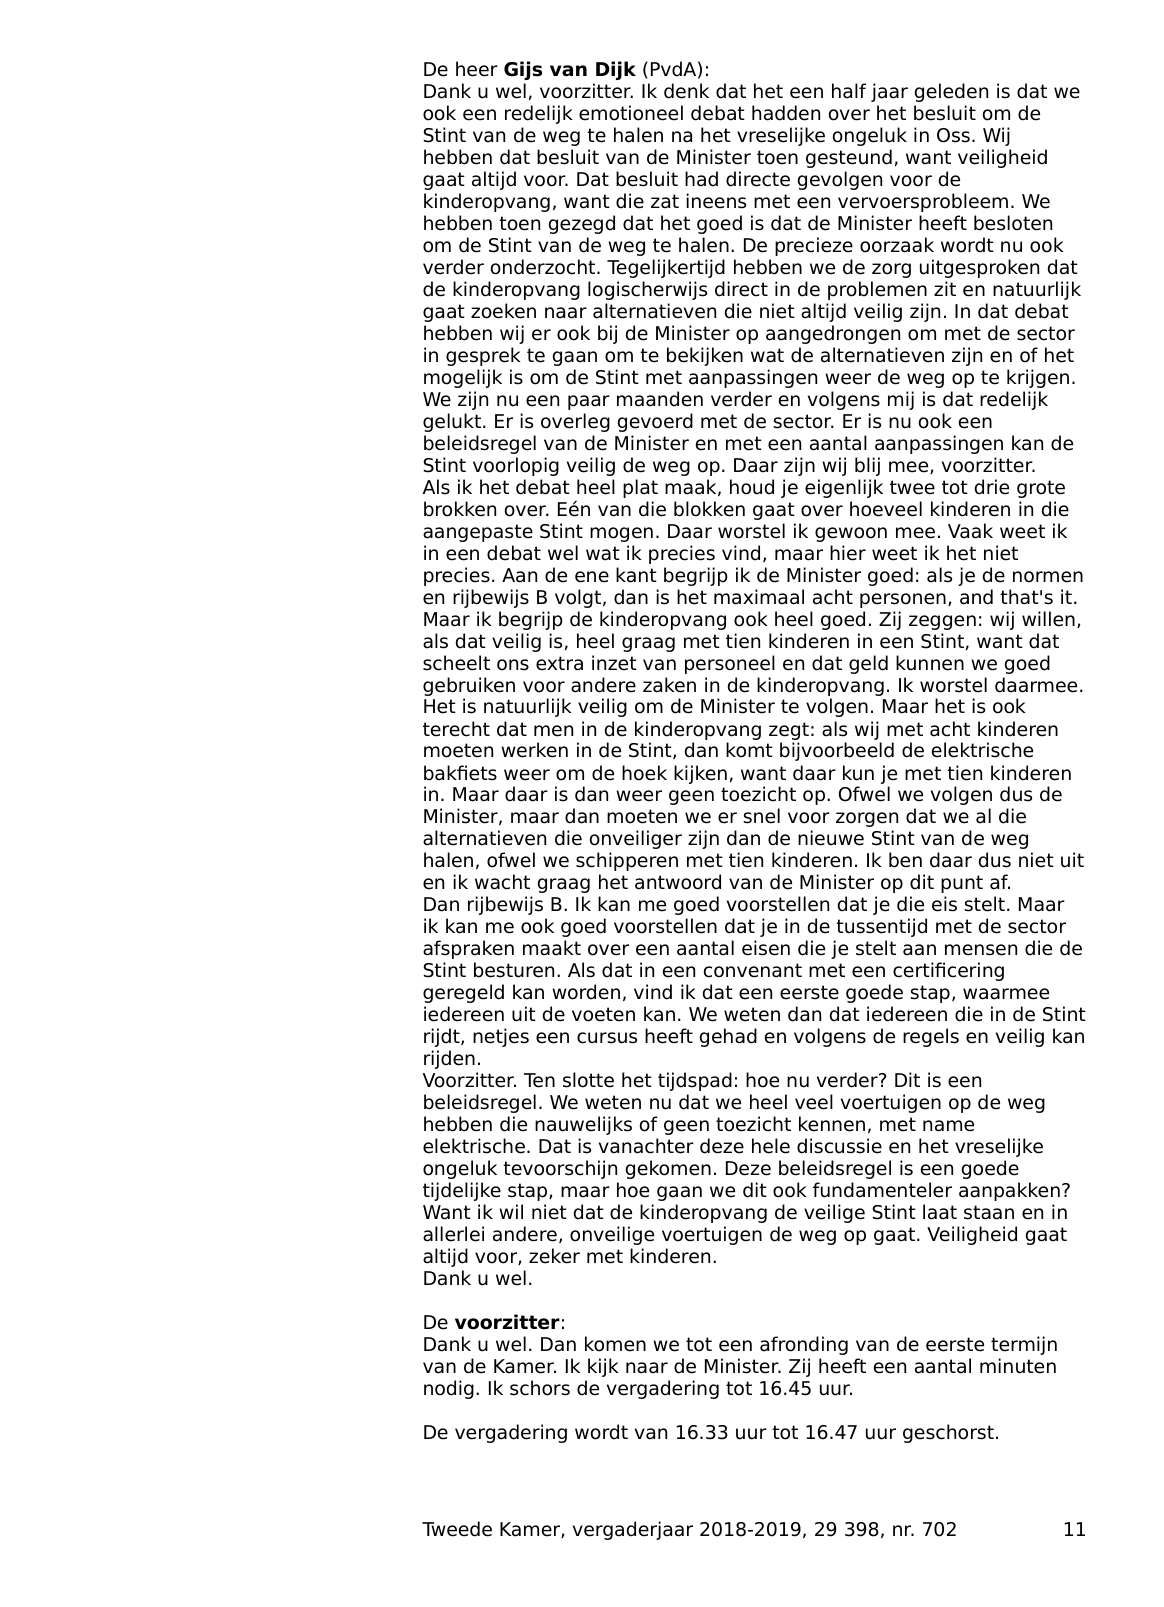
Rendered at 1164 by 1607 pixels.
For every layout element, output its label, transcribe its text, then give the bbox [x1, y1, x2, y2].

text Dank u wel. [422, 1268, 1087, 1290]
text Als ik het debat heel plat maak, houd je eigenlijk twee tot drie grote brokken over. Eén van die blokken gaat over hoeveel kinderen in die aangepaste Stint mogen. Daar worstel ik gewoon mee. Vaak weet ik in een debat wel wat ik precies vind, maar hier weet ik het niet precies. Aan de ene kant begrijp ik de Minister goed: als je de normen en rijbewijs B volgt, dan is het maximaal acht personen, and that's it. Maar ik begrijp de kinderopvang ook heel goed. Zij zeggen: wij willen, als dat veilig is, heel graag met tien kinderen in een Stint, want dat scheelt ons extra inzet van personeel en dat geld kunnen we goed gebruiken voor andere zaken in de kinderopvang. Ik worstel daarmee. Het is natuurlijk veilig om de Minister te volgen. Maar het is ook terecht dat men in de kinderopvang zegt: als wij met acht kinderen moeten werken in de Stint, dan komt bijvoorbeeld de elektrische bakfiets weer om de hoek kijken, want daar kun je met tien kinderen in. Maar daar is dan weer geen toezicht op. Ofwel we volgen dus de Minister, maar dan moeten we er snel voor zorgen dat we al die alternatieven die onveiliger zijn dan de nieuwe Stint van de weg halen, ofwel we schipperen met tien kinderen. Ik ben daar dus niet uit en ik wacht graag het antwoord van de Minister op dit punt af. [422, 477, 1087, 894]
text Dank u wel, voorzitter. Ik denk dat het een half jaar geleden is dat we ook een redelijk emotioneel debat hadden over het besluit om de Stint van de weg te halen na het vreselijke ongeluk in Oss. Wij hebben dat besluit van de Minister toen gesteund, want veiligheid gaat altijd voor. Dat besluit had directe gevolgen voor de kinderopvang, want die zat ineens met een vervoersprobleem. We hebben toen gezegd dat het goed is dat de Minister heeft besloten om de Stint van de weg te halen. De precieze oorzaak wordt nu ook verder onderzocht. Tegelijkertijd hebben we de zorg uitgesproken dat de kinderopvang logischerwijs direct in de problemen zit en natuurlijk gaat zoeken naar alternatieven die niet altijd veilig zijn. In dat debat hebben wij er ook bij de Minister op aangedrongen om met de sector in gesprek te gaan om te bekijken wat de alternatieven zijn en of het mogelijk is om de Stint met aanpassingen weer de weg op te krijgen. We zijn nu een paar maanden verder en volgens mij is dat redelijk gelukt. Er is overleg gevoerd met de sector. Er is nu ook een beleidsregel van de Minister en met een aantal aanpassingen kan de Stint voorlopig veilig de weg op. Daar zijn wij blij mee, voorzitter. [422, 81, 1087, 477]
text De heer Gijs van Dijk (PvdA): [422, 59, 1087, 81]
text Dank u wel. Dan komen we tot een afronding van de eerste termijn van de Kamer. Ik kijk naar de Minister. Zij heeft een aantal minuten nodig. Ik schors de vergadering tot 16.45 uur. [422, 1334, 1087, 1400]
text De voorzitter: [422, 1312, 1087, 1334]
text Voorzitter. Ten slotte het tijdspad: hoe nu verder? Dit is een beleidsregel. We weten nu dat we heel veel voertuigen op de weg hebben die nauwelijks of geen toezicht kennen, met name elektrische. Dat is vanachter deze hele discussie en het vreselijke ongeluk tevoorschijn gekomen. Deze beleidsregel is een goede tijdelijke stap, maar hoe gaan we dit ook fundamenteler aanpakken? Want ik wil niet dat de kinderopvang de veilige Stint laat staan en in allerlei andere, onveilige voertuigen de weg op gaat. Veiligheid gaat altijd voor, zeker met kinderen. [422, 1070, 1087, 1268]
text De vergadering wordt van 16.33 uur tot 16.47 uur geschorst. [422, 1422, 1087, 1444]
text Dan rijbewijs B. Ik kan me goed voorstellen dat je die eis stelt. Maar ik kan me ook goed voorstellen dat je in de tussentijd met de sector afspraken maakt over een aantal eisen die je stelt aan mensen die de Stint besturen. Als dat in een convenant met een certificering geregeld kan worden, vind ik dat een eerste goede stap, waarmee iedereen uit de voeten kan. We weten dan dat iedereen die in de Stint rijdt, netjes een cursus heeft gehad en volgens de regels en veilig kan rijden. [422, 894, 1087, 1070]
